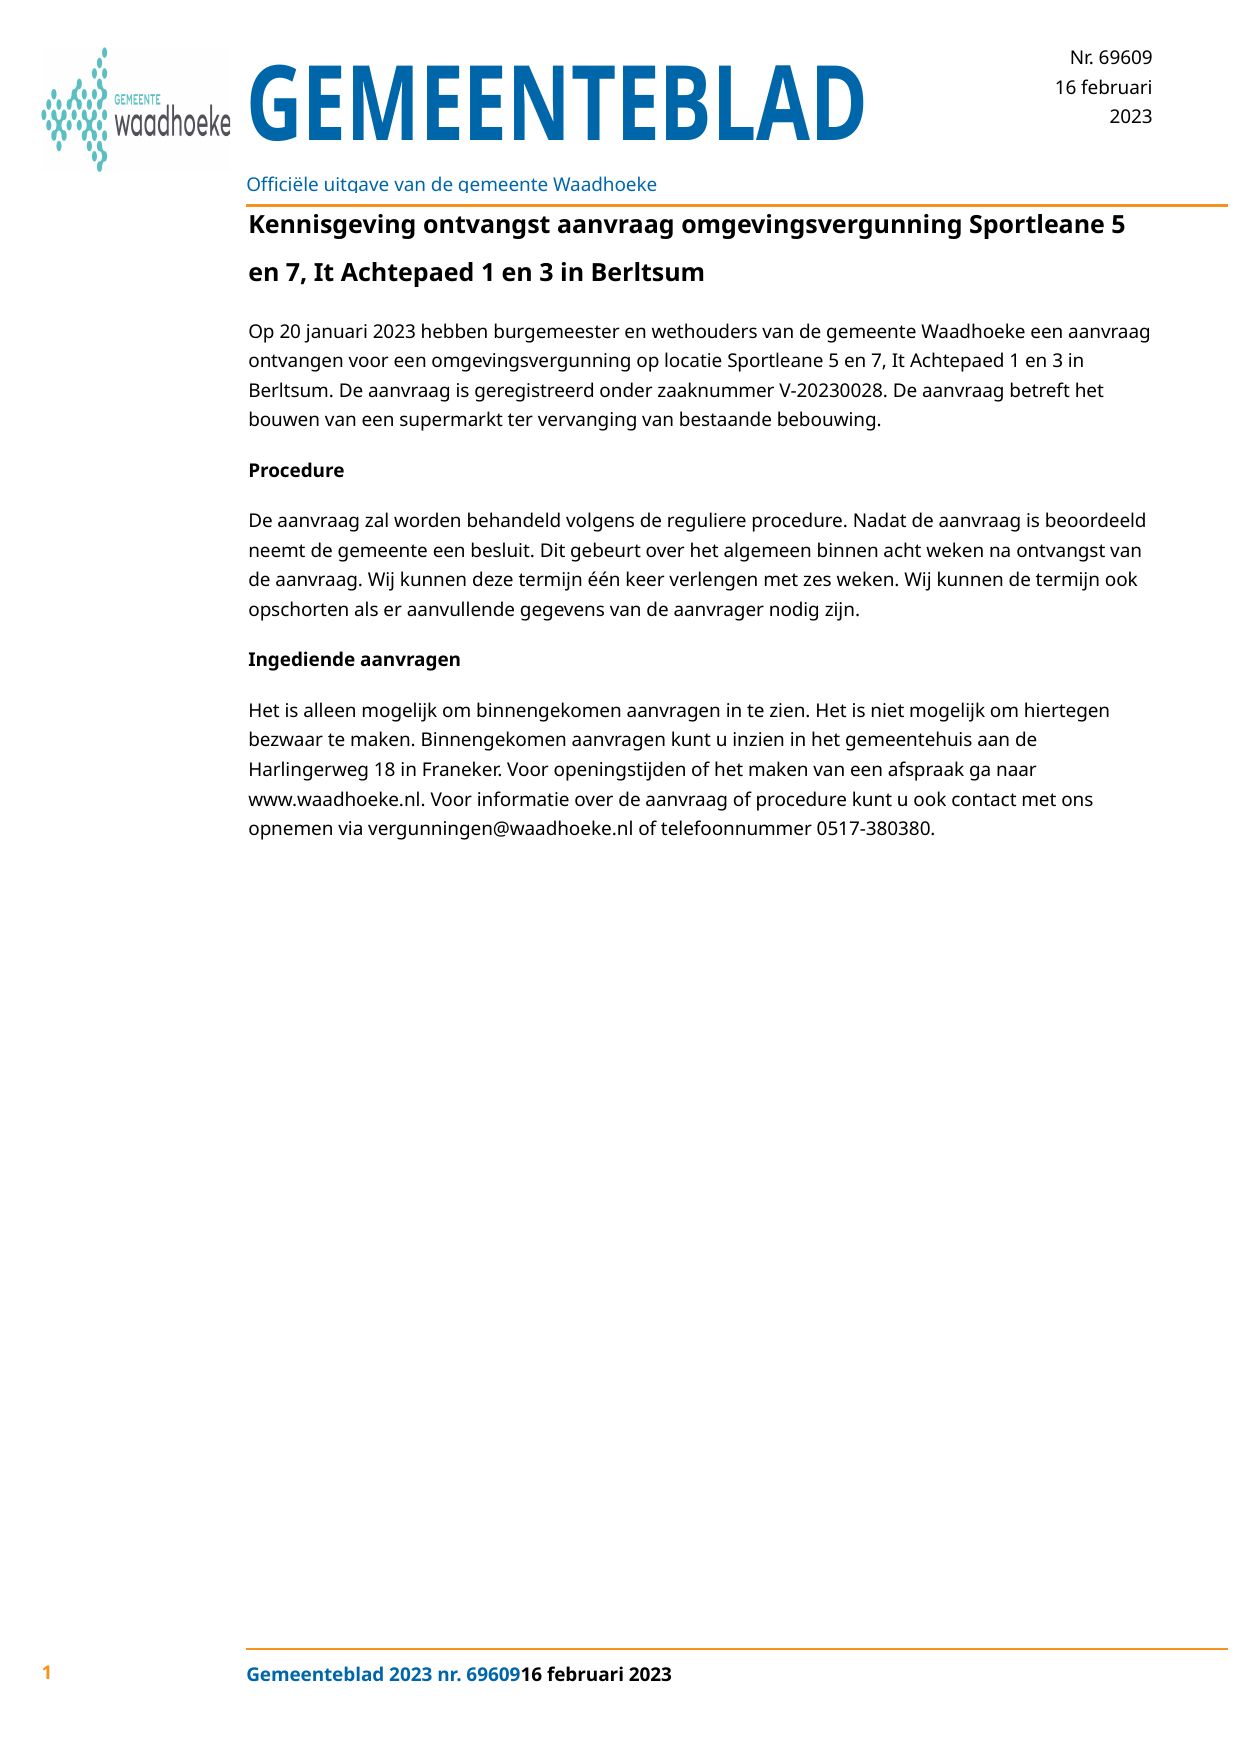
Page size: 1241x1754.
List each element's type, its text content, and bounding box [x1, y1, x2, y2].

picture [41, 47, 231, 172]
text Procedure [248, 457, 1152, 483]
text Kennisgeving ontvangst aanvraag omgevingsvergunning Sportleane 5 en 7, It Achtepaed 1 en 3 in Berltsum [248, 207, 1152, 288]
text Het is alleen mogelijk om binnengekomen aanvragen in te zien. Het is niet mogelijk om hiertegen bezwaar te maken. Binnengekomen aanvragen kunt u inzien in het gemeentehuis aan de Harlingerweg 18 in Franeker. Voor openingstijden of het maken van een afspraak ga naar www.waadhoeke.nl. Voor informatie over de aanvraag of procedure kunt u ook contact met ons opnemen via vergunningen@waadhoeke.nl of telefoonnummer 0517-380380. [248, 697, 1152, 841]
text De aanvraag zal worden behandeld volgens de reguliere procedure. Nadat de aanvraag is beoordeeld neemt de gemeente een besluit. Dit gebeurt over het algemeen binnen acht weken na ontvangst van de aanvraag. Wij kunnen deze termijn één keer verlengen met zes weken. Wij kunnen de termijn ook opschorten als er aanvullende gegevens van de aanvrager nodig zijn. [248, 507, 1152, 622]
text Op 20 januari 2023 hebben burgemeester en wethouders van de gemeente Waadhoeke een aanvraag ontvangen voor een omgevingsvergunning op locatie Sportleane 5 en 7, It Achtepaed 1 en 3 in Berltsum. De aanvraag is geregistreerd onder zaaknummer V-20230028. De aanvraag betreft het bouwen van een supermarkt ter vervanging van bestaande bebouwing. [248, 318, 1152, 432]
text Ingediende aanvragen [248, 647, 1152, 672]
